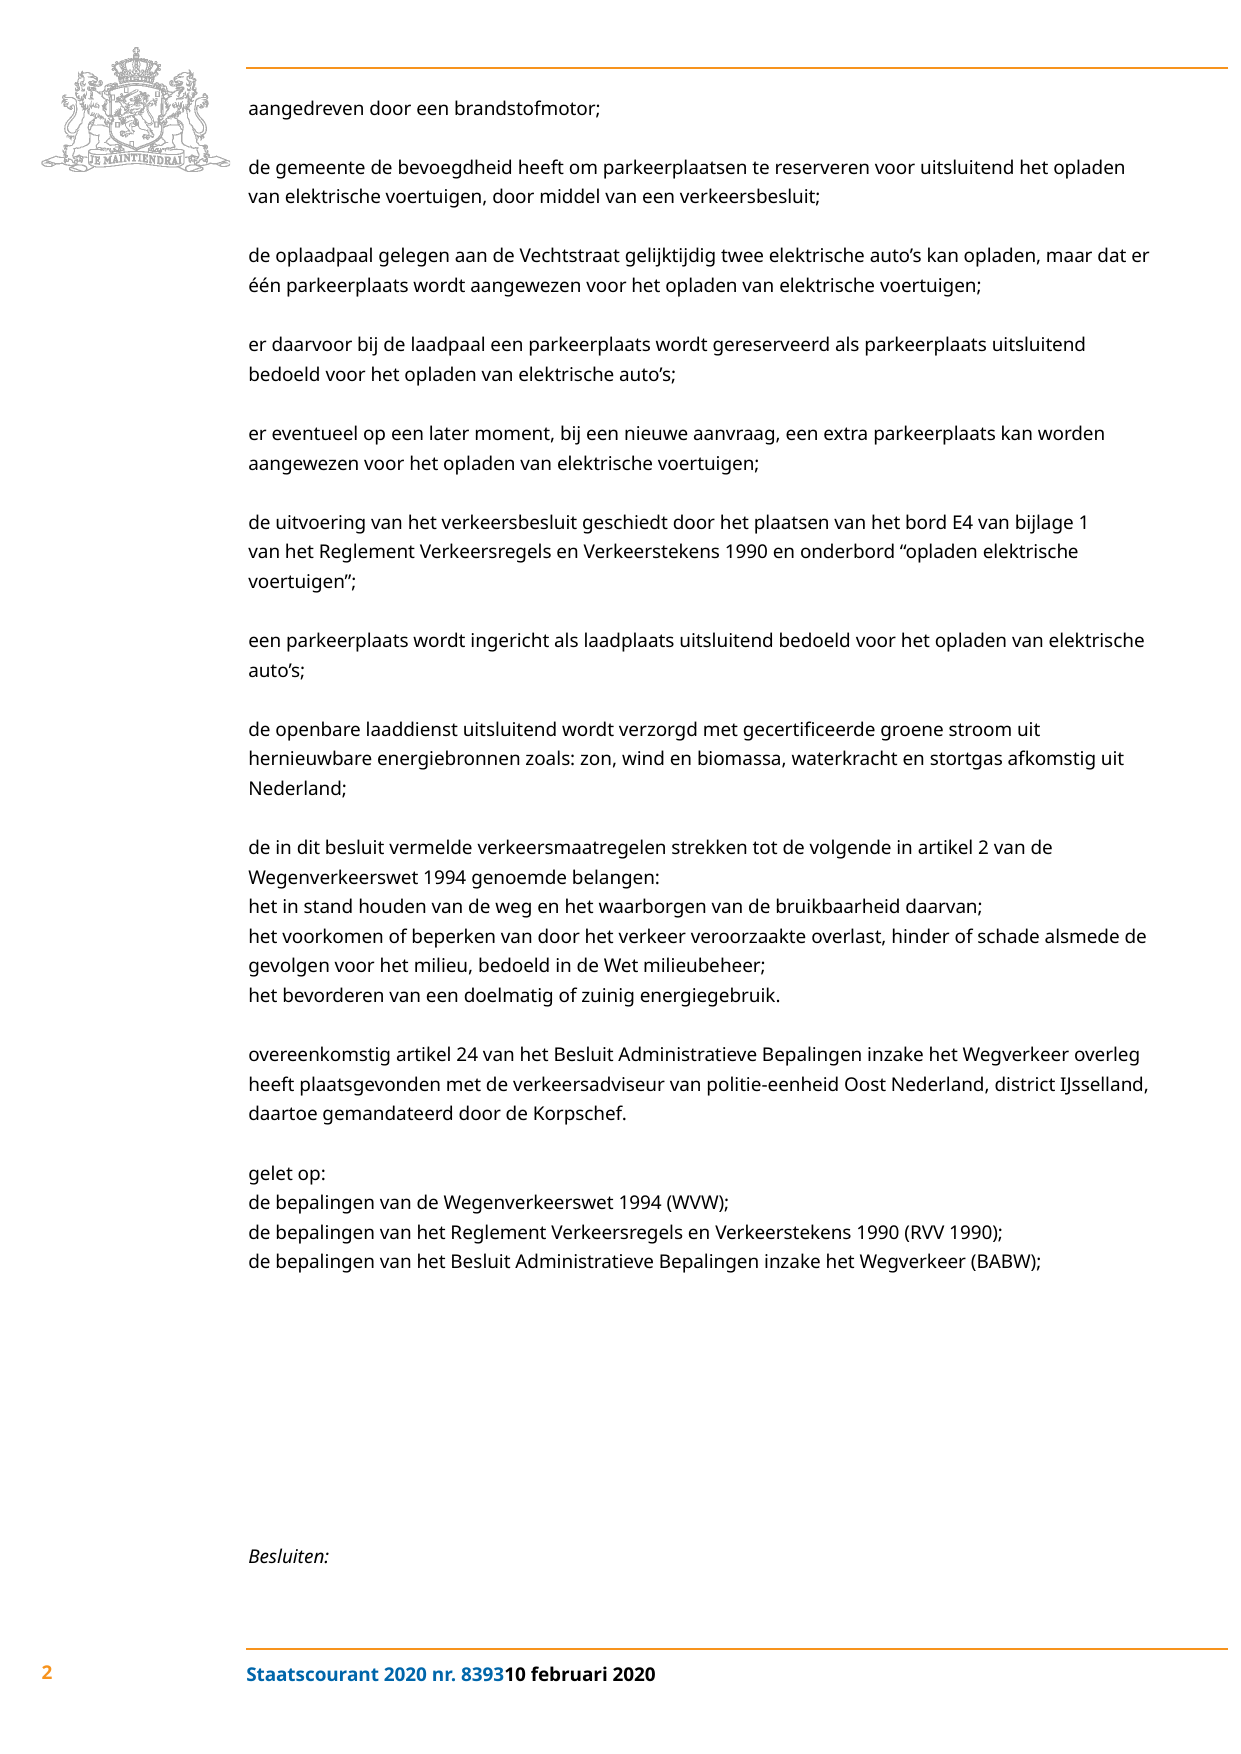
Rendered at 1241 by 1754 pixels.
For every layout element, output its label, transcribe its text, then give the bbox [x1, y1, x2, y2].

text de bepalingen van het Besluit Administratieve Bepalingen inzake het Wegverkeer (BABW); [248, 1248, 1152, 1274]
text gelet op: [248, 1160, 1152, 1186]
text de openbare laaddienst uitsluitend wordt verzorgd met gecertificeerde groene stroom uit hernieuwbare energiebronnen zoals: zon, wind en biomassa, waterkracht en stortgas afkomstig uit [248, 716, 1152, 771]
text van het Reglement Verkeersregels en Verkeerstekens 1990 en onderbord “opladen elektrische [248, 538, 1152, 564]
text de oplaadpaal gelegen aan de Vechtstraat gelijktijdig twee elektrische auto’s kan opladen, maar dat er één parkeerplaats wordt aangewezen voor het opladen van elektrische voertuigen; [248, 243, 1152, 298]
text het bevorderen van een doelmatig of zuinig energiegebruik. [248, 982, 1152, 1008]
text de bepalingen van de Wegenverkeerswet 1994 (WVW); [248, 1189, 1152, 1215]
text aangedreven door een brandstofmotor; [248, 95, 1152, 121]
text van elektrische voertuigen, door middel van een verkeersbesluit; [248, 183, 1152, 209]
text er daarvoor bij de laadpaal een parkeerplaats wordt gereserveerd als parkeerplaats uitsluitend bedoeld voor het opladen van elektrische auto’s; [248, 331, 1152, 387]
text er eventueel op een later moment, bij een nieuwe aanvraag, een extra parkeerplaats kan worden aangewezen voor het opladen van elektrische voertuigen; [248, 420, 1152, 476]
text de uitvoering van het verkeersbesluit geschiedt door het plaatsen van het bord E4 van bijlage 1 [248, 509, 1152, 535]
text Nederland; [248, 775, 1152, 801]
picture [41, 47, 231, 172]
text de gemeente de bevoegdheid heeft om parkeerplaatsen te reserveren voor uitsluitend het opladen [248, 154, 1152, 180]
text de in dit besluit vermelde verkeersmaatregelen strekken tot de volgende in artikel 2 van de Wegenverkeerswet 1994 genoemde belangen: [248, 834, 1152, 890]
text het voorkomen of beperken van door het verkeer veroorzaakte overlast, hinder of schade alsmede de gevolgen voor het milieu, bedoeld in de Wet milieubeheer; [248, 923, 1152, 978]
text overeenkomstig artikel 24 van het Besluit Administratieve Bepalingen inzake het Wegverkeer overleg heeft plaatsgevonden met de verkeersadviseur van politie-eenheid Oost Nederland, district IJsselland, daartoe gemandateerd door de Korpschef. [248, 1041, 1152, 1126]
text voertuigen”; [248, 568, 1152, 594]
text de bepalingen van het Reglement Verkeersregels en Verkeerstekens 1990 (RVV 1990); [248, 1219, 1152, 1245]
text het in stand houden van de weg en het waarborgen van de bruikbaarheid daarvan; [248, 893, 1152, 919]
text een parkeerplaats wordt ingericht als laadplaats uitsluitend bedoeld voor het opladen van elektrische auto’s; [248, 627, 1152, 683]
text Besluiten: [248, 1544, 1152, 1569]
